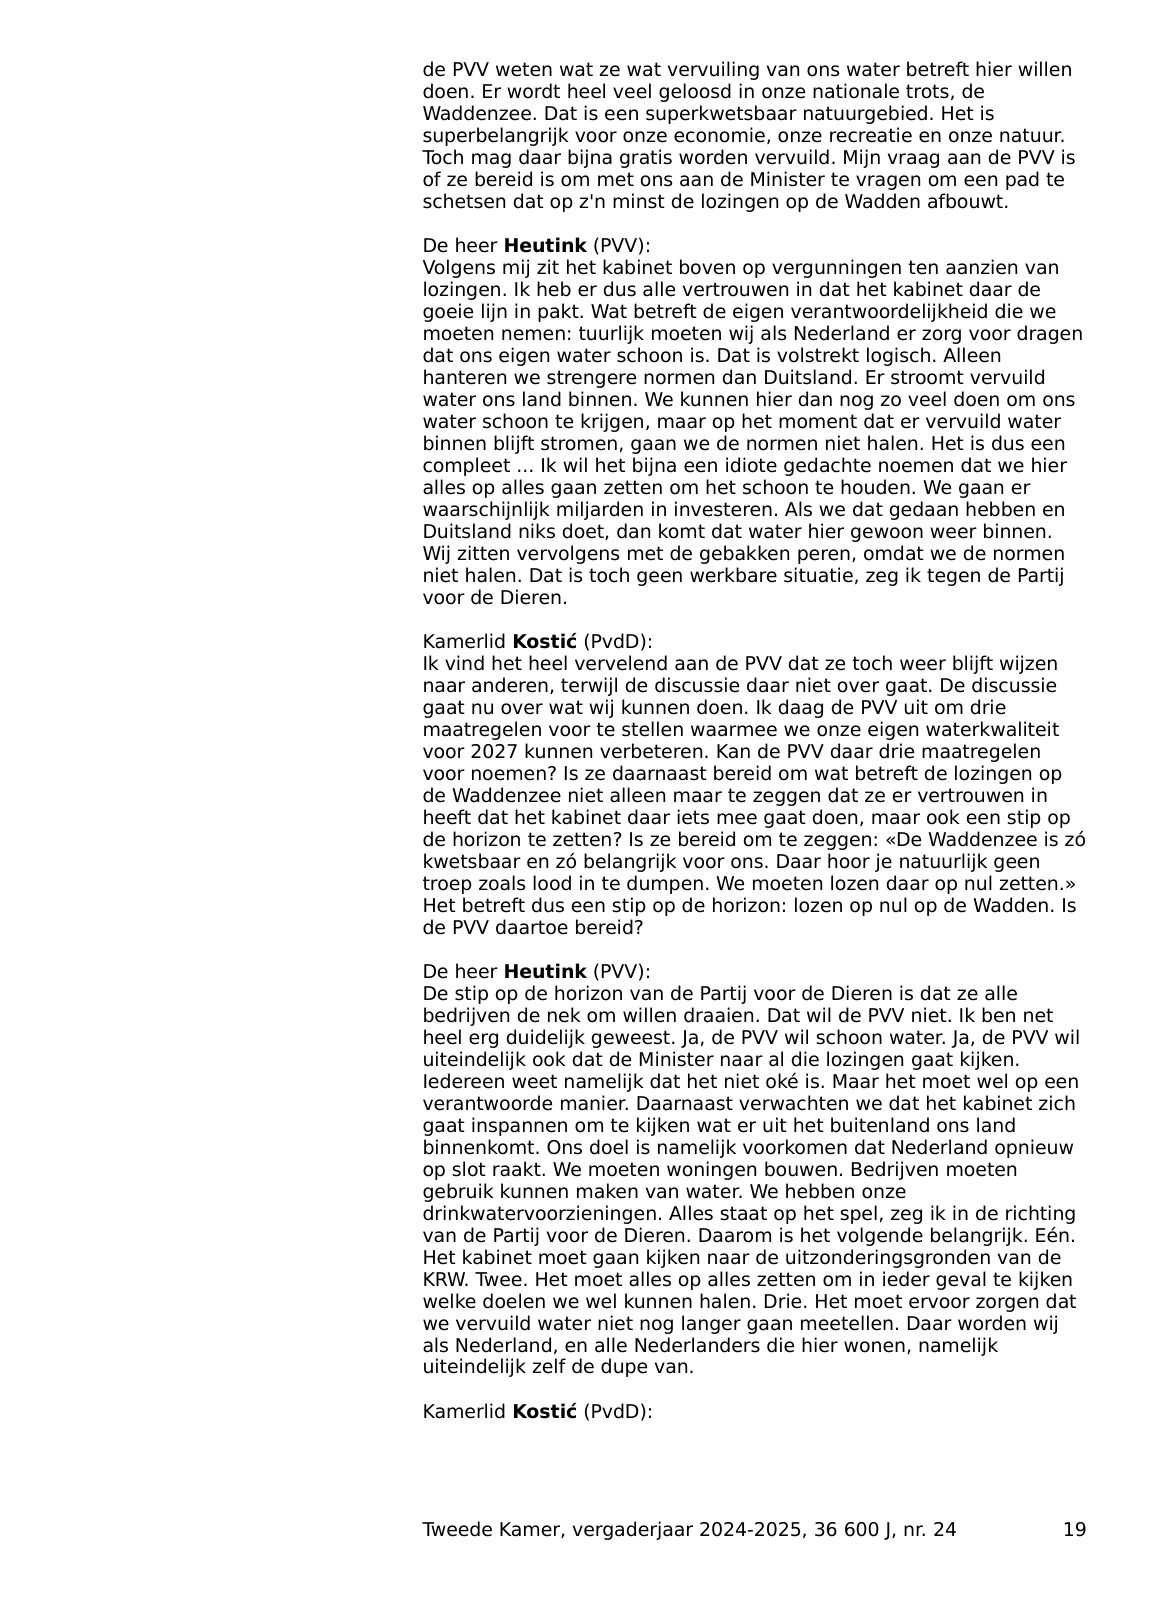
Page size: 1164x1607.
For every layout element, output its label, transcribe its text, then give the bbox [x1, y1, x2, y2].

text Kamerlid Kostić (PvdD): [422, 631, 1087, 653]
text De heer Heutink (PVV): [422, 961, 1087, 983]
text De stip op de horizon van de Partij voor de Dieren is dat ze alle bedrijven de nek om willen draaien. Dat wil de PVV niet. Ik ben net heel erg duidelijk geweest. Ja, de PVV wil schoon water. Ja, de PVV wil uiteindelijk ook dat de Minister naar al die lozingen gaat kijken. Iedereen weet namelijk dat het niet oké is. Maar het moet wel op een verantwoorde manier. Daarnaast verwachten we dat het kabinet zich gaat inspannen om te kijken wat er uit het buitenland ons land binnenkomt. Ons doel is namelijk voorkomen dat Nederland opnieuw op slot raakt. We moeten woningen bouwen. Bedrijven moeten gebruik kunnen maken van water. We hebben onze drinkwatervoorzieningen. Alles staat op het spel, zeg ik in de richting van de Partij voor de Dieren. Daarom is het volgende belangrijk. Eén. Het kabinet moet gaan kijken naar de uitzonderingsgronden van de KRW. Twee. Het moet alles op alles zetten om in ieder geval te kijken welke doelen we wel kunnen halen. Drie. Het moet ervoor zorgen dat we vervuild water niet nog langer gaan meetellen. Daar worden wij als Nederland, en alle Nederlanders die hier wonen, namelijk uiteindelijk zelf de dupe van. [422, 983, 1087, 1378]
text Kamerlid Kostić (PvdD): [422, 1401, 1087, 1423]
text De heer Heutink (PVV): [422, 235, 1087, 257]
text de PVV weten wat ze wat vervuiling van ons water betreft hier willen doen. Er wordt heel veel geloosd in onze nationale trots, de Waddenzee. Dat is een superkwetsbaar natuurgebied. Het is superbelangrijk voor onze economie, onze recreatie en onze natuur. Toch mag daar bijna gratis worden vervuild. Mijn vraag aan de PVV is of ze bereid is om met ons aan de Minister te vragen om een pad te schetsen dat op z'n minst de lozingen op de Wadden afbouwt. [422, 59, 1087, 213]
text Ik vind het heel vervelend aan de PVV dat ze toch weer blijft wijzen naar anderen, terwijl de discussie daar niet over gaat. De discussie gaat nu over wat wij kunnen doen. Ik daag de PVV uit om drie maatregelen voor te stellen waarmee we onze eigen waterkwaliteit voor 2027 kunnen verbeteren. Kan de PVV daar drie maatregelen voor noemen? Is ze daarnaast bereid om wat betreft de lozingen op de Waddenzee niet alleen maar te zeggen dat ze er vertrouwen in heeft dat het kabinet daar iets mee gaat doen, maar ook een stip op de horizon te zetten? Is ze bereid om te zeggen: «De Waddenzee is zó kwetsbaar en zó belangrijk voor ons. Daar hoor je natuurlijk geen troep zoals lood in te dumpen. We moeten lozen daar op nul zetten.» Het betreft dus een stip op de horizon: lozen op nul op de Wadden. Is de PVV daartoe bereid? [422, 653, 1087, 939]
text Volgens mij zit het kabinet boven op vergunningen ten aanzien van lozingen. Ik heb er dus alle vertrouwen in dat het kabinet daar de goeie lijn in pakt. Wat betreft de eigen verantwoordelijkheid die we moeten nemen: tuurlijk moeten wij als Nederland er zorg voor dragen dat ons eigen water schoon is. Dat is volstrekt logisch. Alleen hanteren we strengere normen dan Duitsland. Er stroomt vervuild water ons land binnen. We kunnen hier dan nog zo veel doen om ons water schoon te krijgen, maar op het moment dat er vervuild water binnen blijft stromen, gaan we de normen niet halen. Het is dus een compleet ... Ik wil het bijna een idiote gedachte noemen dat we hier alles op alles gaan zetten om het schoon te houden. We gaan er waarschijnlijk miljarden in investeren. Als we dat gedaan hebben en Duitsland niks doet, dan komt dat water hier gewoon weer binnen. Wij zitten vervolgens met de gebakken peren, omdat we de normen niet halen. Dat is toch geen werkbare situatie, zeg ik tegen de Partij voor de Dieren. [422, 257, 1087, 609]
